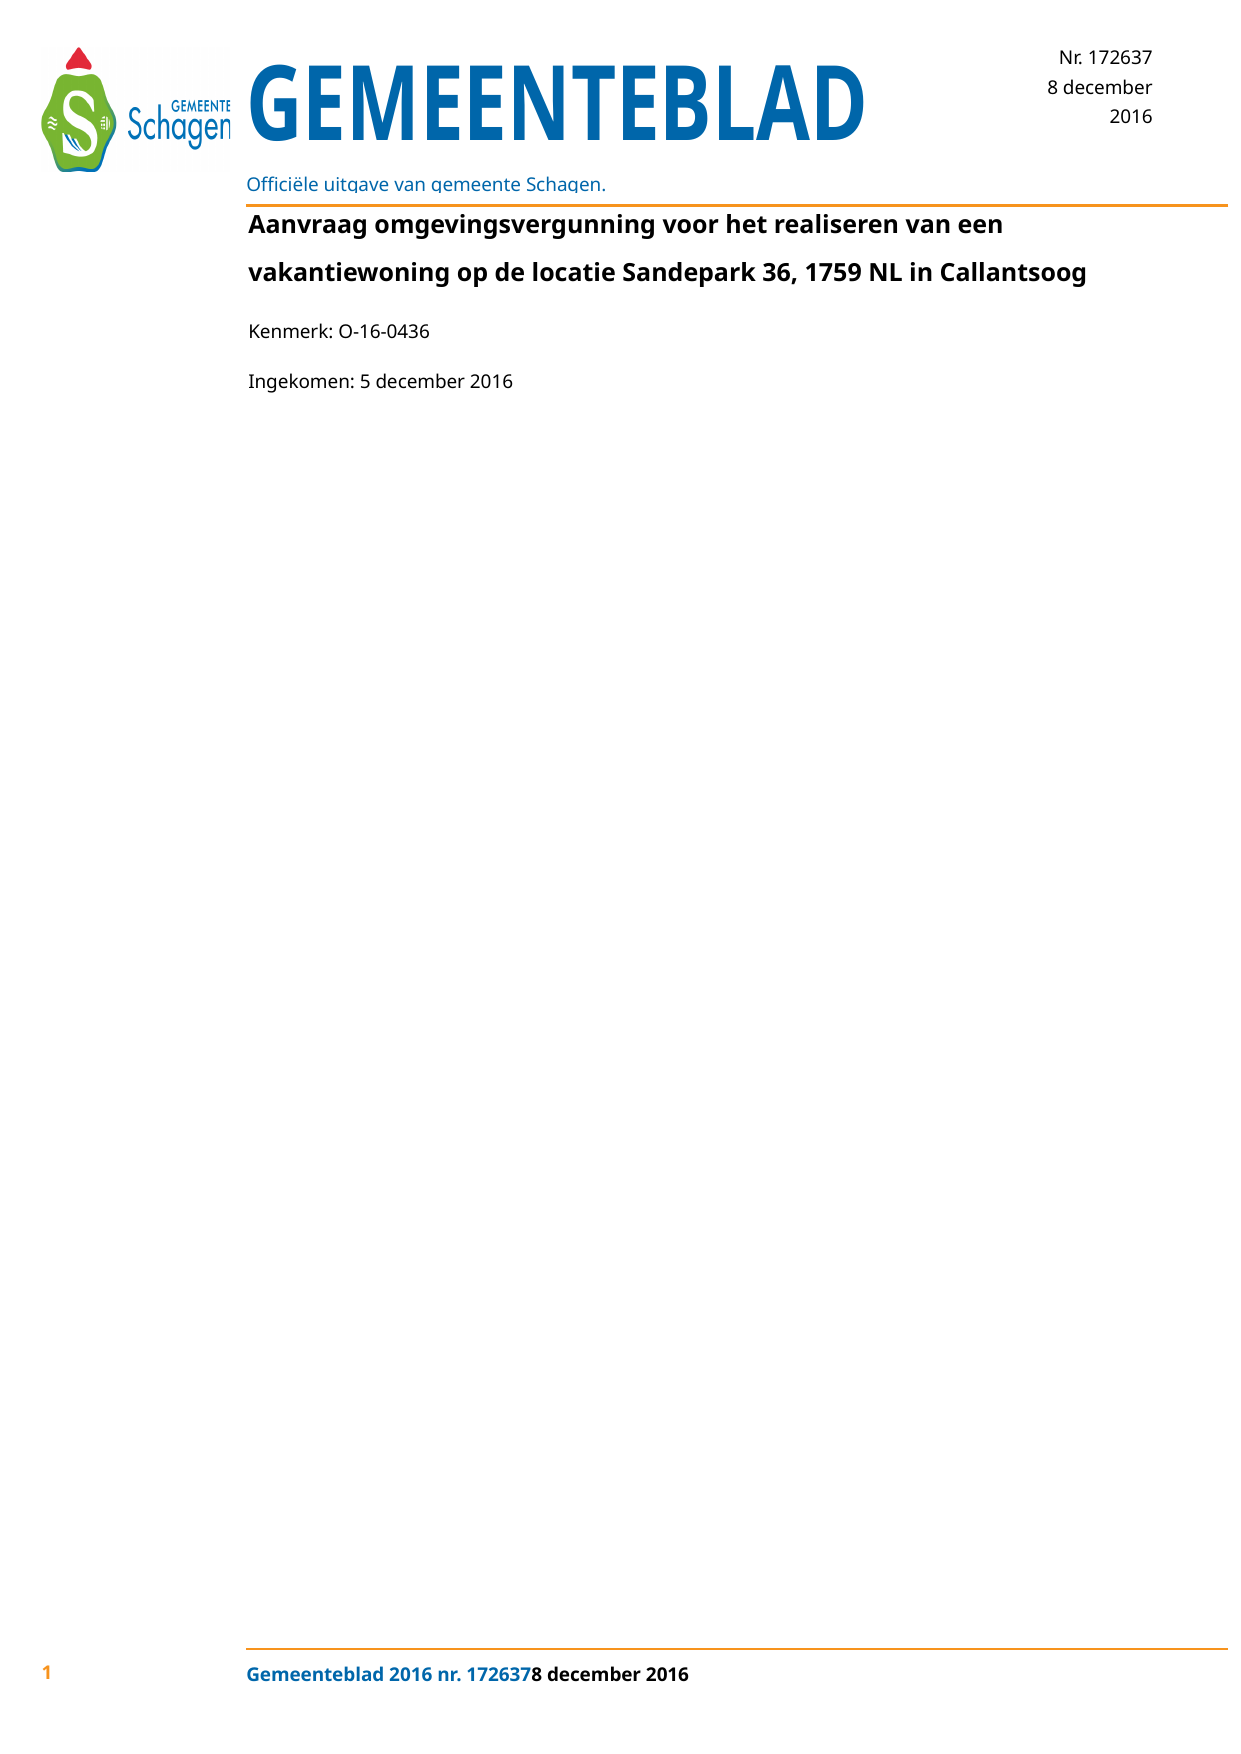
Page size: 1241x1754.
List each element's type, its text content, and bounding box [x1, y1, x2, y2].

text Ingekomen: 5 december 2016 [248, 368, 1152, 394]
text Kenmerk: O-16-0436 [248, 318, 1152, 344]
picture [41, 47, 231, 172]
text Aanvraag omgevingsvergunning voor het realiseren van een vakantiewoning op de locatie Sandepark 36, 1759 NL in Callantsoog [248, 207, 1152, 288]
